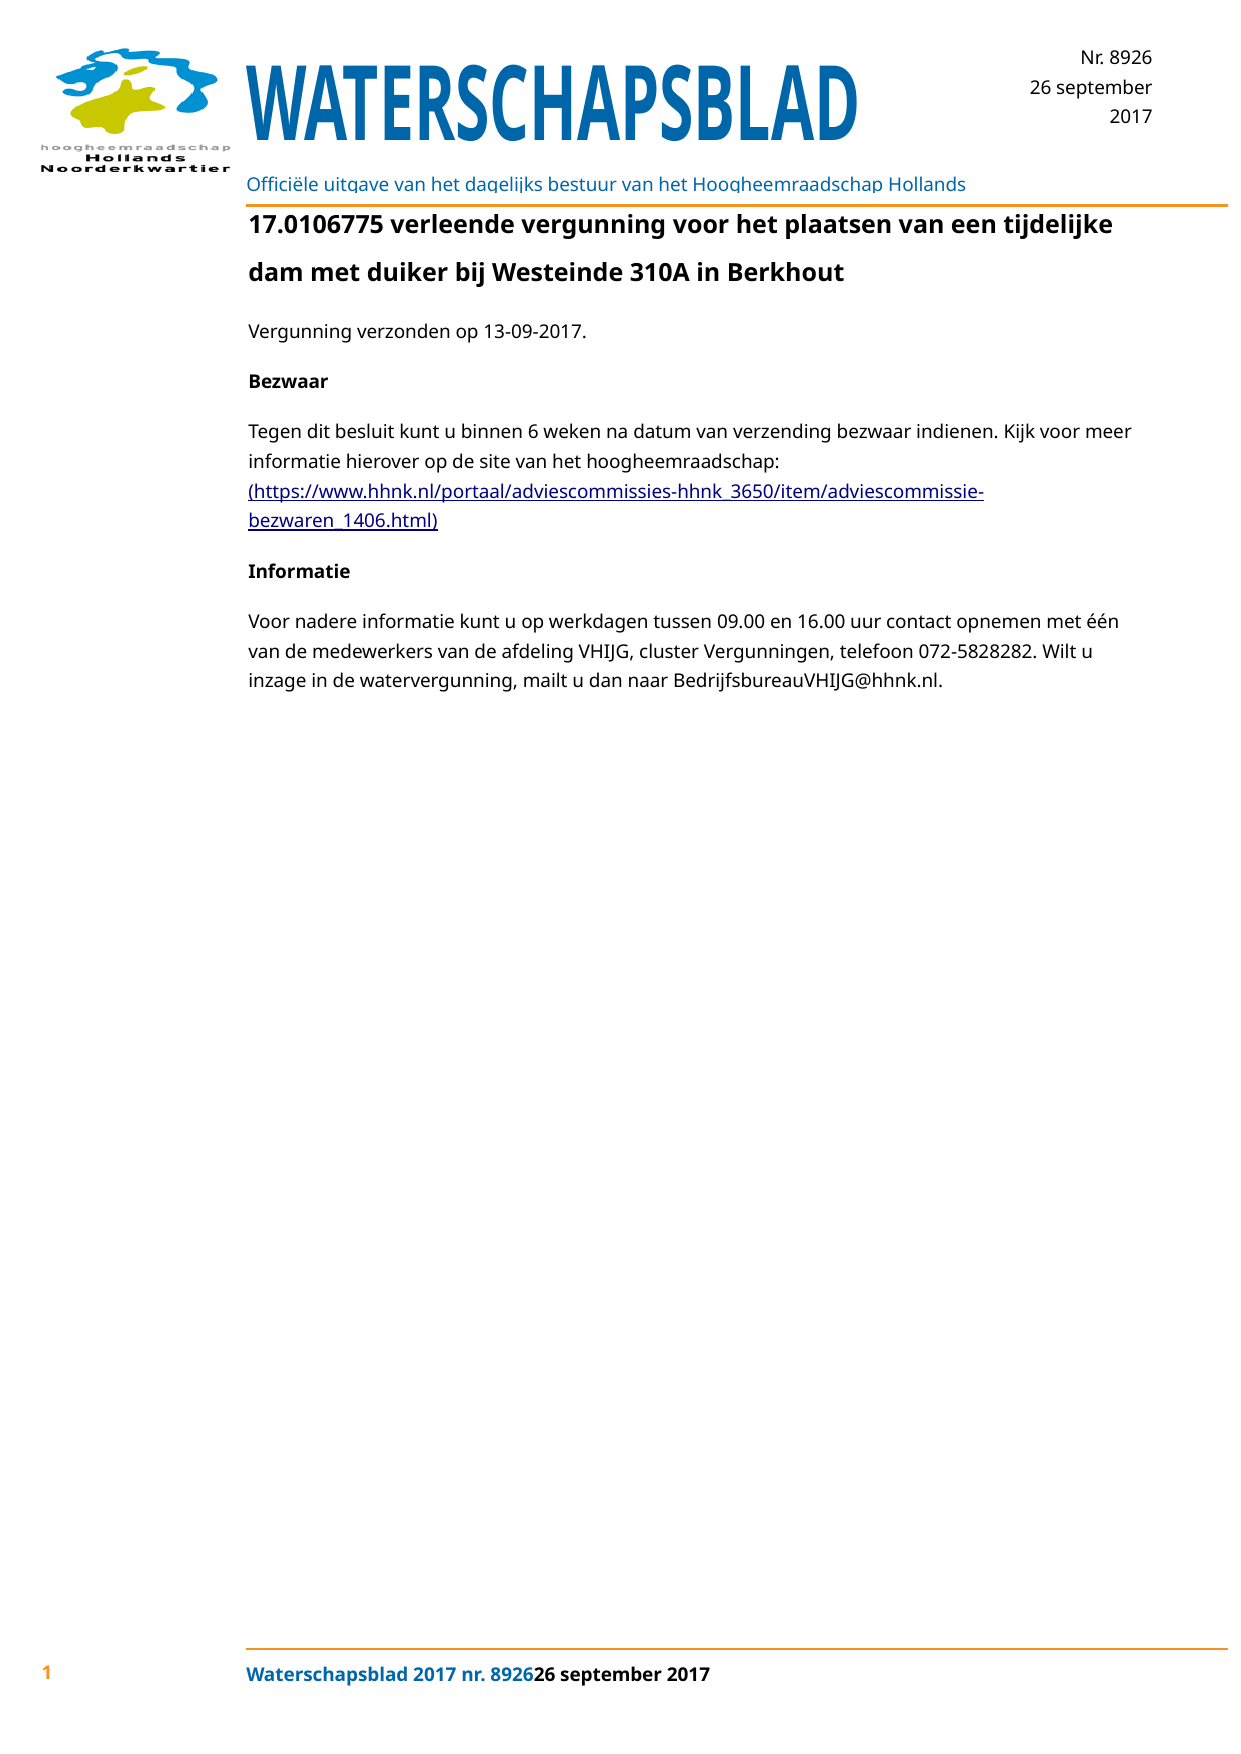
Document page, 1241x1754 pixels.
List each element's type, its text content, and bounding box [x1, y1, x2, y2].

text Vergunning verzonden op 13-09-2017. [248, 318, 1152, 344]
text Informatie [248, 558, 1152, 584]
picture [41, 47, 231, 172]
text 17.0106775 verleende vergunning voor het plaatsen van een tijdelijke dam met duiker bij Westeinde 310A in Berkhout [248, 207, 1152, 288]
text Voor nadere informatie kunt u op werkdagen tussen 09.00 en 16.00 uur contact opnemen met één van de medewerkers van de afdeling VHIJG, cluster Vergunningen, telefoon 072-5828282. Wilt u inzage in de watervergunning, mailt u dan naar BedrijfsbureauVHIJG@hhnk.nl. [248, 608, 1152, 693]
text Bezwaar [248, 368, 1152, 394]
text Tegen dit besluit kunt u binnen 6 weken na datum van verzending bezwaar indienen. Kijk voor meer informatie hierover op de site van het hoogheemraadschap: (https://www.hhnk.nl/portaal/adviescommissies-hhnk_3650/item/adviescommissie-bezwaren_1406.html) [248, 419, 1152, 533]
